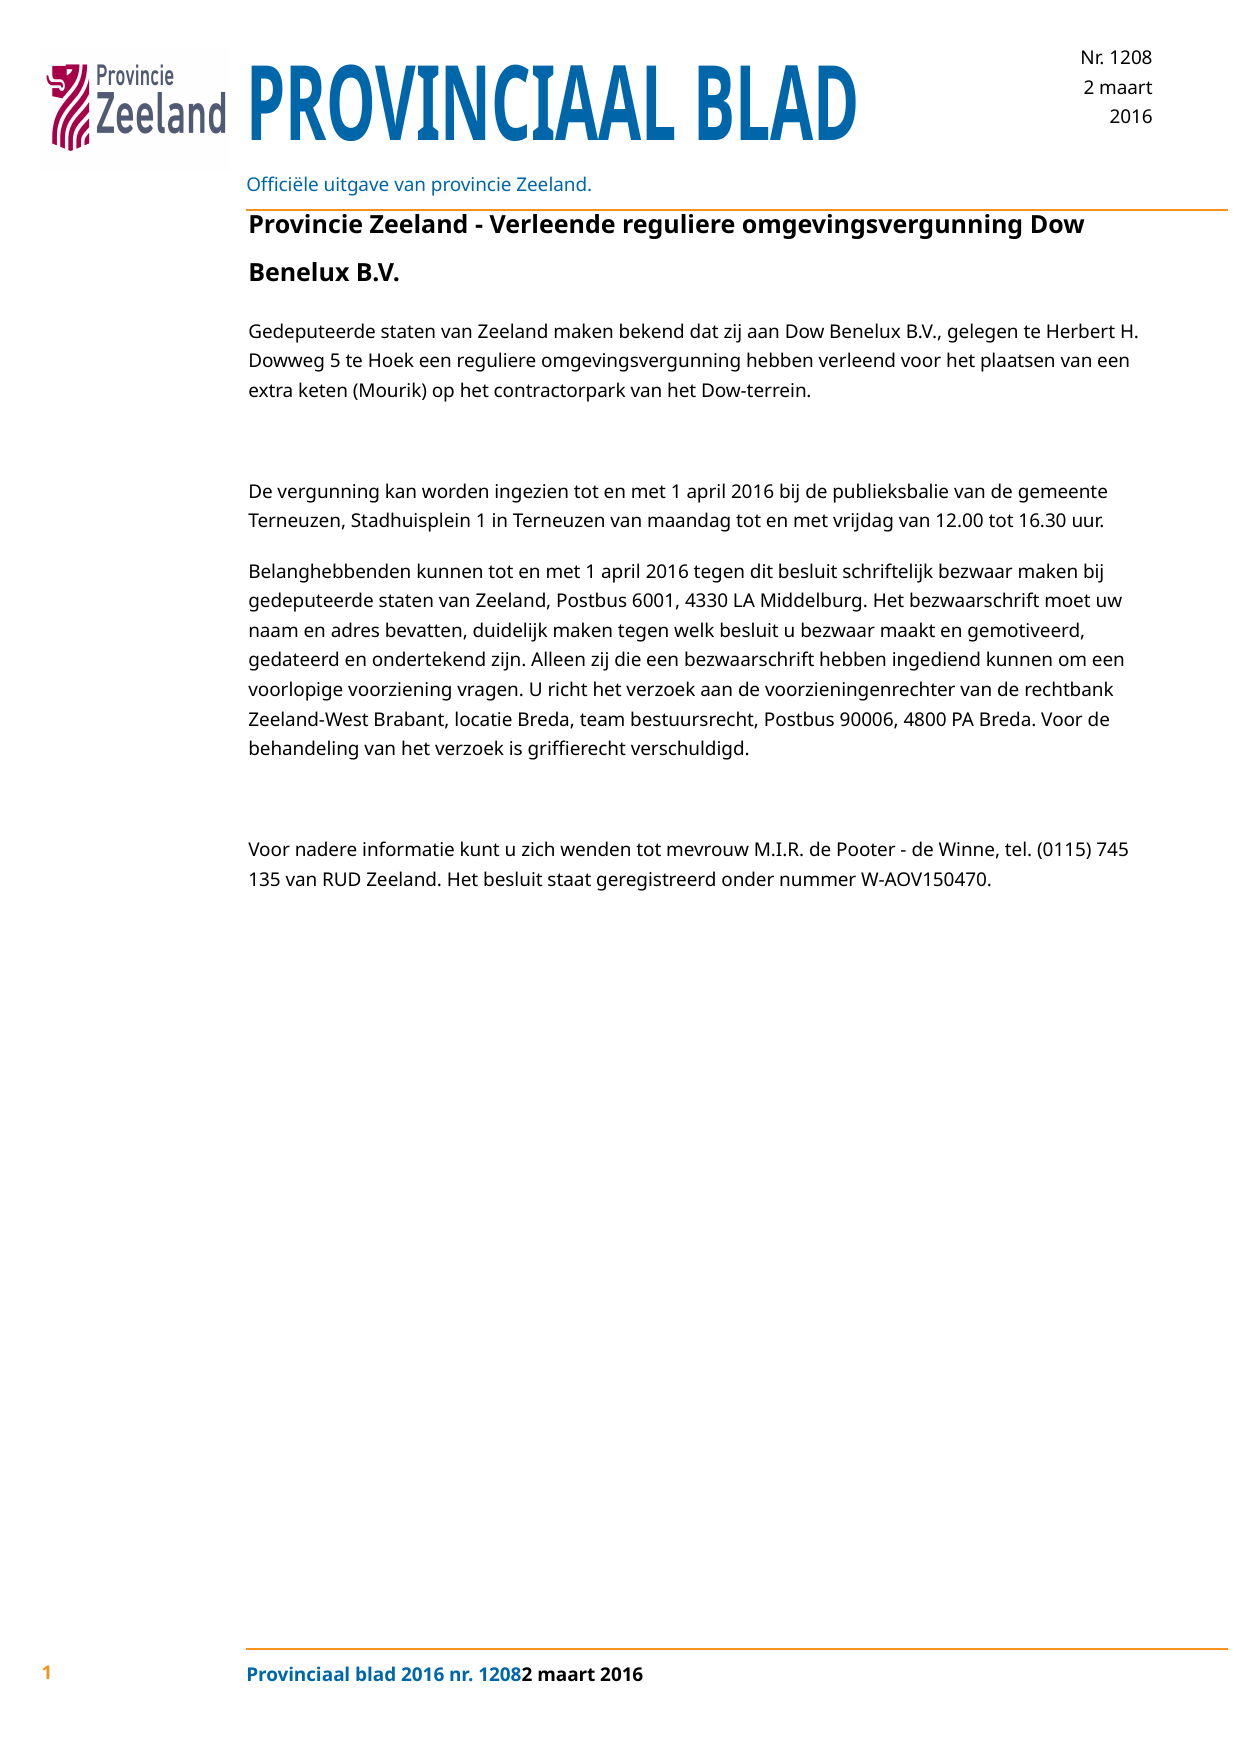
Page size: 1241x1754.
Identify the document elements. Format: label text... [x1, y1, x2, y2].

text Gedeputeerde staten van Zeeland maken bekend dat zij aan Dow Benelux B.V., gelegen te Herbert H. Dowweg 5 te Hoek een reguliere omgevingsvergunning hebben verleend voor het plaatsen van een extra keten (Mourik) op het contractorpark van het Dow-terrein. [248, 318, 1152, 403]
text Voor nadere informatie kunt u zich wenden tot mevrouw M.I.R. de Pooter - de Winne, tel. (0115) 745 135 van RUD Zeeland. Het besluit staat geregistreerd onder nummer W-AOV150470. [248, 836, 1152, 892]
text De vergunning kan worden ingezien tot en met 1 april 2016 bij de publieksbalie van de gemeente Terneuzen, Stadhuisplein 1 in Terneuzen van maandag tot en met vrijdag van 12.00 tot 16.30 uur. [248, 478, 1152, 533]
text Provincie Zeeland - Verleende reguliere omgevingsvergunning Dow Benelux B.V. [248, 211, 1152, 288]
text Belanghebbenden kunnen tot en met 1 april 2016 tegen dit besluit schriftelijk bezwaar maken bij gedeputeerde staten van Zeeland, Postbus 6001, 4330 LA Middelburg. Het bezwaarschrift moet uw naam en adres bevatten, duidelijk maken tegen welk besluit u bezwaar maakt en gemotiveerd, gedateerd en ondertekend zijn. Alleen zij die een bezwaarschrift hebben ingediend kunnen om een voorlopige voorziening vragen. U richt het verzoek aan de voorzieningenrechter van de rechtbank Zeeland-West Brabant, locatie Breda, team bestuursrecht, Postbus 90006, 4800 PA Breda. Voor de behandeling van het verzoek is griffierecht verschuldigd. [248, 558, 1152, 761]
picture [41, 47, 231, 172]
